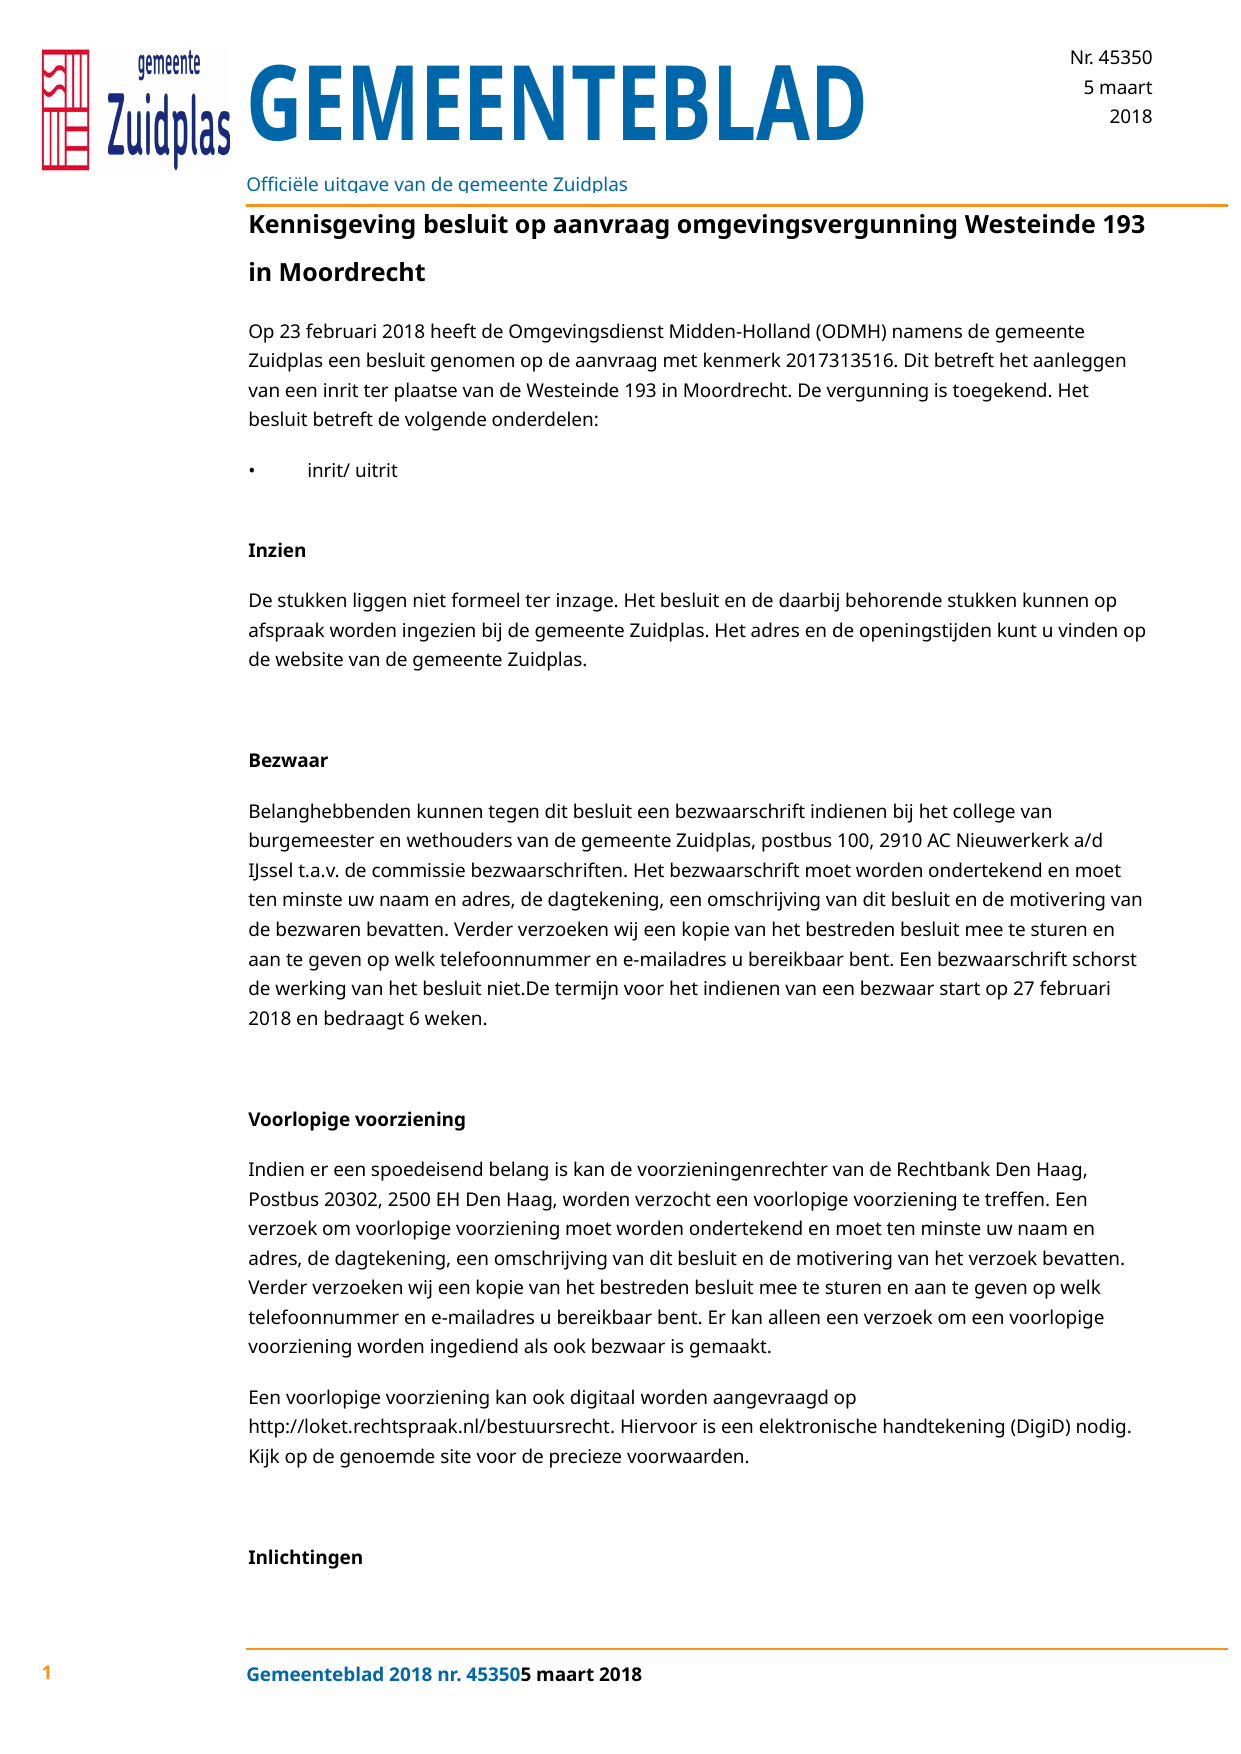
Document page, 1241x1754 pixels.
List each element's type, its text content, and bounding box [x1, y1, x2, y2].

picture [41, 47, 231, 172]
text Inlichtingen [248, 1544, 1152, 1570]
text Belanghebbenden kunnen tegen dit besluit een bezwaarschrift indienen bij het college van burgemeester en wethouders van de gemeente Zuidplas, postbus 100, 2910 AC Nieuwerkerk a/d IJssel t.a.v. de commissie bezwaarschriften. Het bezwaarschrift moet worden ondertekend en moet ten minste uw naam en adres, de dagtekening, een omschrijving van dit besluit en de motivering van de bezwaren bevatten. Verder verzoeken wij een kopie van het bestreden besluit mee te sturen en aan te geven op welk telefoonnummer en e-mailadres u bereikbaar bent. Een bezwaarschrift schorst de werking van het besluit niet.De termijn voor het indienen van een bezwaar start op 27 februari 2018 en bedraagt 6 weken. [248, 798, 1152, 1031]
text Inzien [248, 537, 1152, 563]
text Voorlopige voorziening [248, 1106, 1152, 1132]
text Op 23 februari 2018 heeft de Omgevingsdienst Midden-Holland (ODMH) namens de gemeente Zuidplas een besluit genomen op de aanvraag met kenmerk 2017313516. Dit betreft het aanleggen van een inrit ter plaatse van de Westeinde 193 in Moordrecht. De vergunning is toegekend. Het besluit betreft de volgende onderdelen: [248, 318, 1152, 432]
text Indien er een spoedeisend belang is kan de voorzieningenrechter van de Rechtbank Den Haag, Postbus 20302, 2500 EH Den Haag, worden verzocht een voorlopige voorziening te treffen. Een verzoek om voorlopige voorziening moet worden ondertekend en moet ten minste uw naam en adres, de dagtekening, een omschrijving van dit besluit en de motivering van het verzoek bevatten. Verder verzoeken wij een kopie van het bestreden besluit mee te sturen en aan te geven op welk telefoonnummer en e-mailadres u bereikbaar bent. Er kan alleen een verzoek om een voorlopige voorziening worden ingediend als ook bezwaar is gemaakt. [248, 1156, 1152, 1359]
text Een voorlopige voorziening kan ook digitaal worden aangevraagd op http://loket.rechtspraak.nl/bestuursrecht. Hiervoor is een elektronische handtekening (DigiD) nodig. Kijk op de genoemde site voor de precieze voorwaarden. [248, 1384, 1152, 1469]
list inrit/ uitrit [248, 457, 1152, 483]
text De stukken liggen niet formeel ter inzage. Het besluit en de daarbij behorende stukken kunnen op afspraak worden ingezien bij de gemeente Zuidplas. Het adres en de openingstijden kunt u vinden op de website van de gemeente Zuidplas. [248, 587, 1152, 672]
text Bezwaar [248, 747, 1152, 773]
text Kennisgeving besluit op aanvraag omgevingsvergunning Westeinde 193 in Moordrecht [248, 207, 1152, 288]
